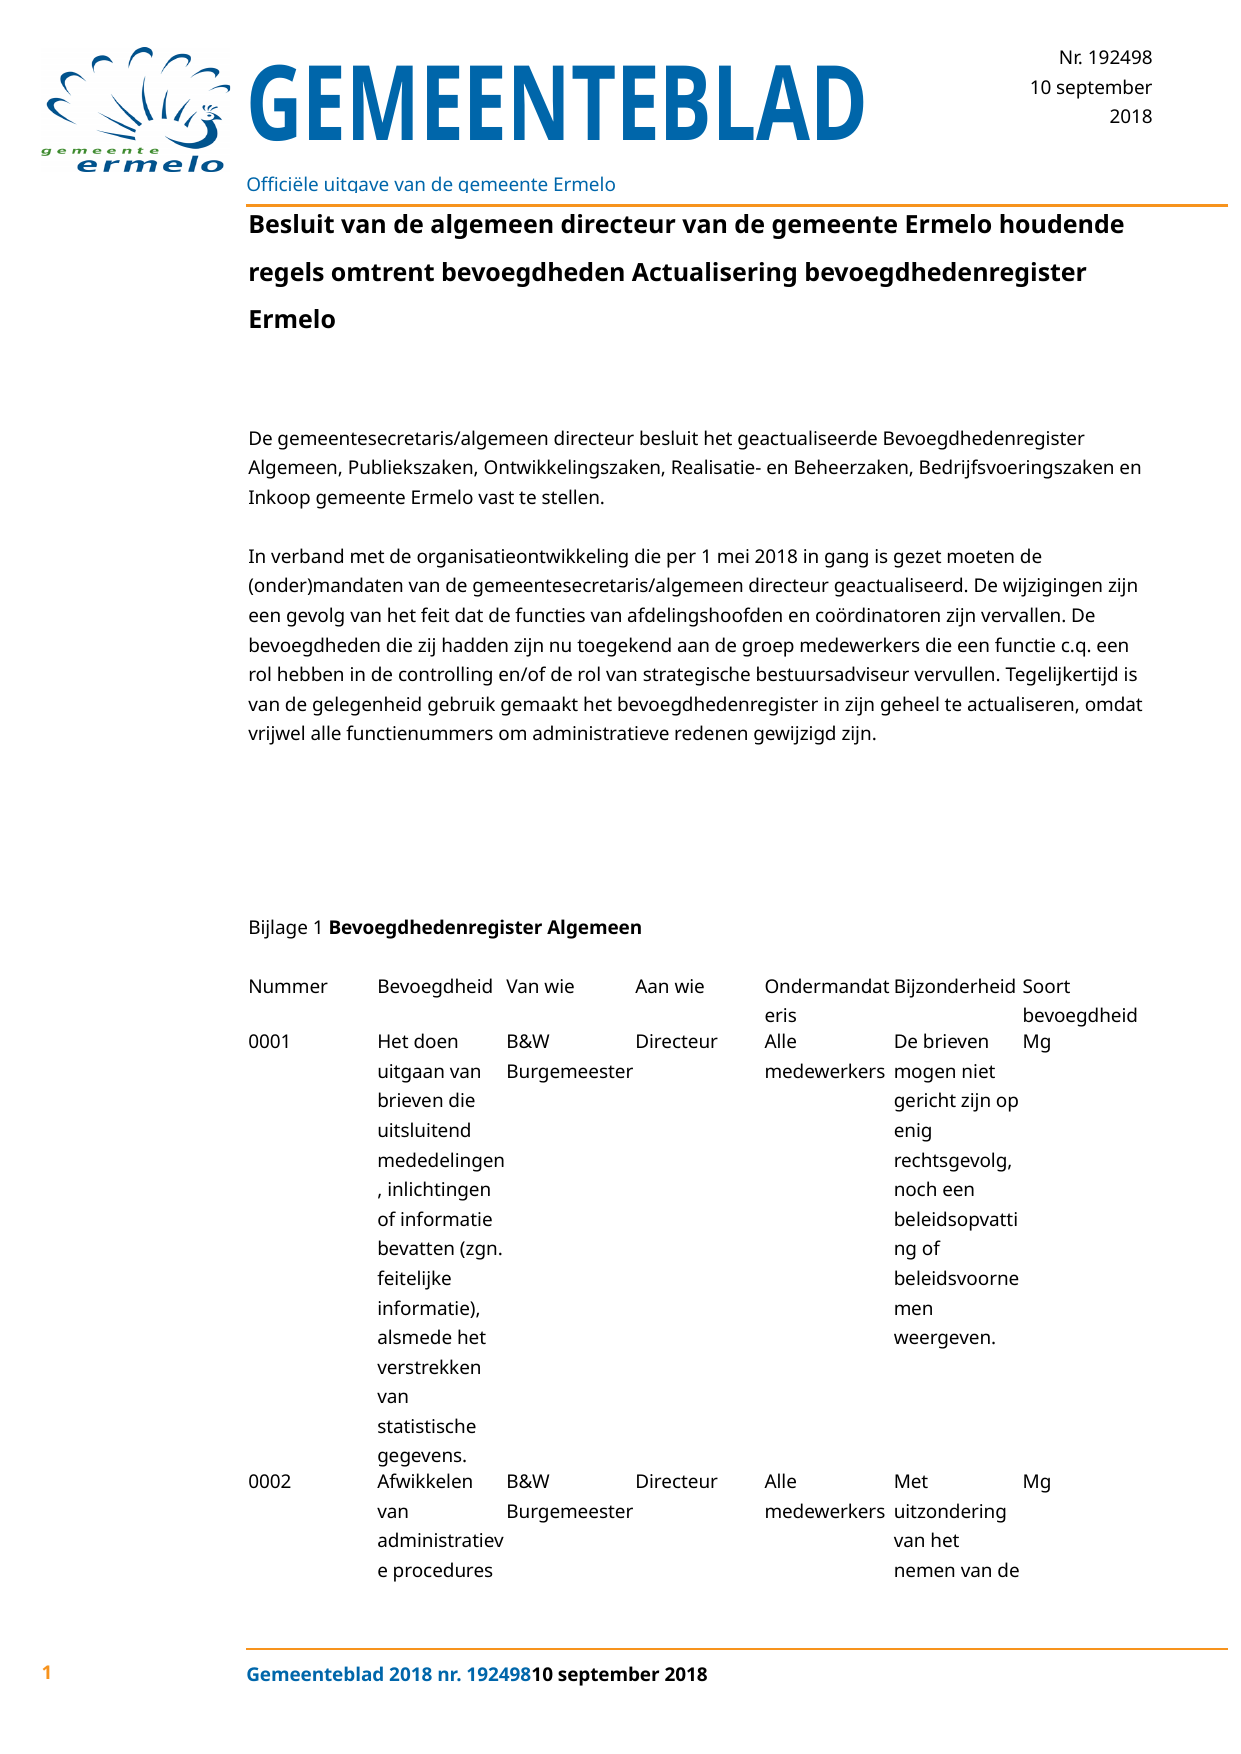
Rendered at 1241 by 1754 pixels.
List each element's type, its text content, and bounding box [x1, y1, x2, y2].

table_header Van wie [506, 973, 635, 1028]
text In verband met de organisatieontwikkeling die per 1 mei 2018 in gang is gezet moeten de (onder)mandaten van de gemeentesecretaris/algemeen directeur geactualiseerd. De wijzigingen zijn een gevolg van het feit dat de functies van afdelingshoofden en coördinatoren zijn vervallen. De bevoegdheden die zij hadden zijn nu toegekend aan de groep medewerkers die een functie c.q. een rol hebben in de controlling en/of de rol van strategische bestuursadviseur vervullen. Tegelijkertijd is van de gelegenheid gebruik gemaakt het bevoegdhedenregister in zijn geheel te actualiseren, omdat vrijwel alle functienummers om administratieve redenen gewijzigd zijn. [248, 543, 1152, 746]
table_header Aan wie [635, 973, 764, 1028]
table_header Soort bevoegdheid [1023, 973, 1152, 1028]
table_cell Alle medewerkers [764, 1468, 893, 1583]
table_cell Afwikkelen van administratieve procedures [377, 1468, 506, 1583]
table_cell B&W Burgemeester [506, 1468, 635, 1583]
table_header Bijzonderheid [894, 973, 1022, 1028]
table_header Ondermandateris [764, 973, 893, 1028]
table_cell Directeur [635, 1468, 764, 1583]
text Besluit van de algemeen directeur van de gemeente Ermelo houdende regels omtrent bevoegdheden Actualisering bevoegdhedenregister Ermelo [248, 207, 1152, 336]
table_header Bevoegdheid [377, 973, 506, 1028]
table_cell Met uitzondering van het nemen van de [894, 1468, 1022, 1583]
table_cell Mg [1023, 1468, 1152, 1583]
table_cell De brieven mogen niet gericht zijn op enig rechtsgevolg, noch een beleidsopvatting of beleidsvoornemen weergeven. [894, 1029, 1022, 1468]
picture [41, 47, 231, 172]
table_cell 0002 [248, 1468, 377, 1583]
table_header Nummer [248, 973, 377, 1028]
table_cell Alle medewerkers [764, 1029, 893, 1468]
table_cell Het doen uitgaan van brieven die uitsluitend mededelingen, inlichtingen of informatie bevatten (zgn. feitelijke informatie), alsmede het verstrekken van statistische gegevens. [377, 1029, 506, 1468]
table_cell Directeur [635, 1029, 764, 1468]
table_cell B&W Burgemeester [506, 1029, 635, 1468]
text De gemeentesecretaris/algemeen directeur besluit het geactualiseerde Bevoegdhedenregister Algemeen, Publiekszaken, Ontwikkelingszaken, Realisatie- en Beheerzaken, Bedrijfsvoeringszaken en Inkoop gemeente Ermelo vast te stellen. [248, 425, 1152, 509]
table_cell 0001 [248, 1029, 377, 1468]
text Bijlage 1 Bevoegdhedenregister Algemeen [248, 914, 1152, 939]
table_cell Mg [1023, 1029, 1152, 1468]
